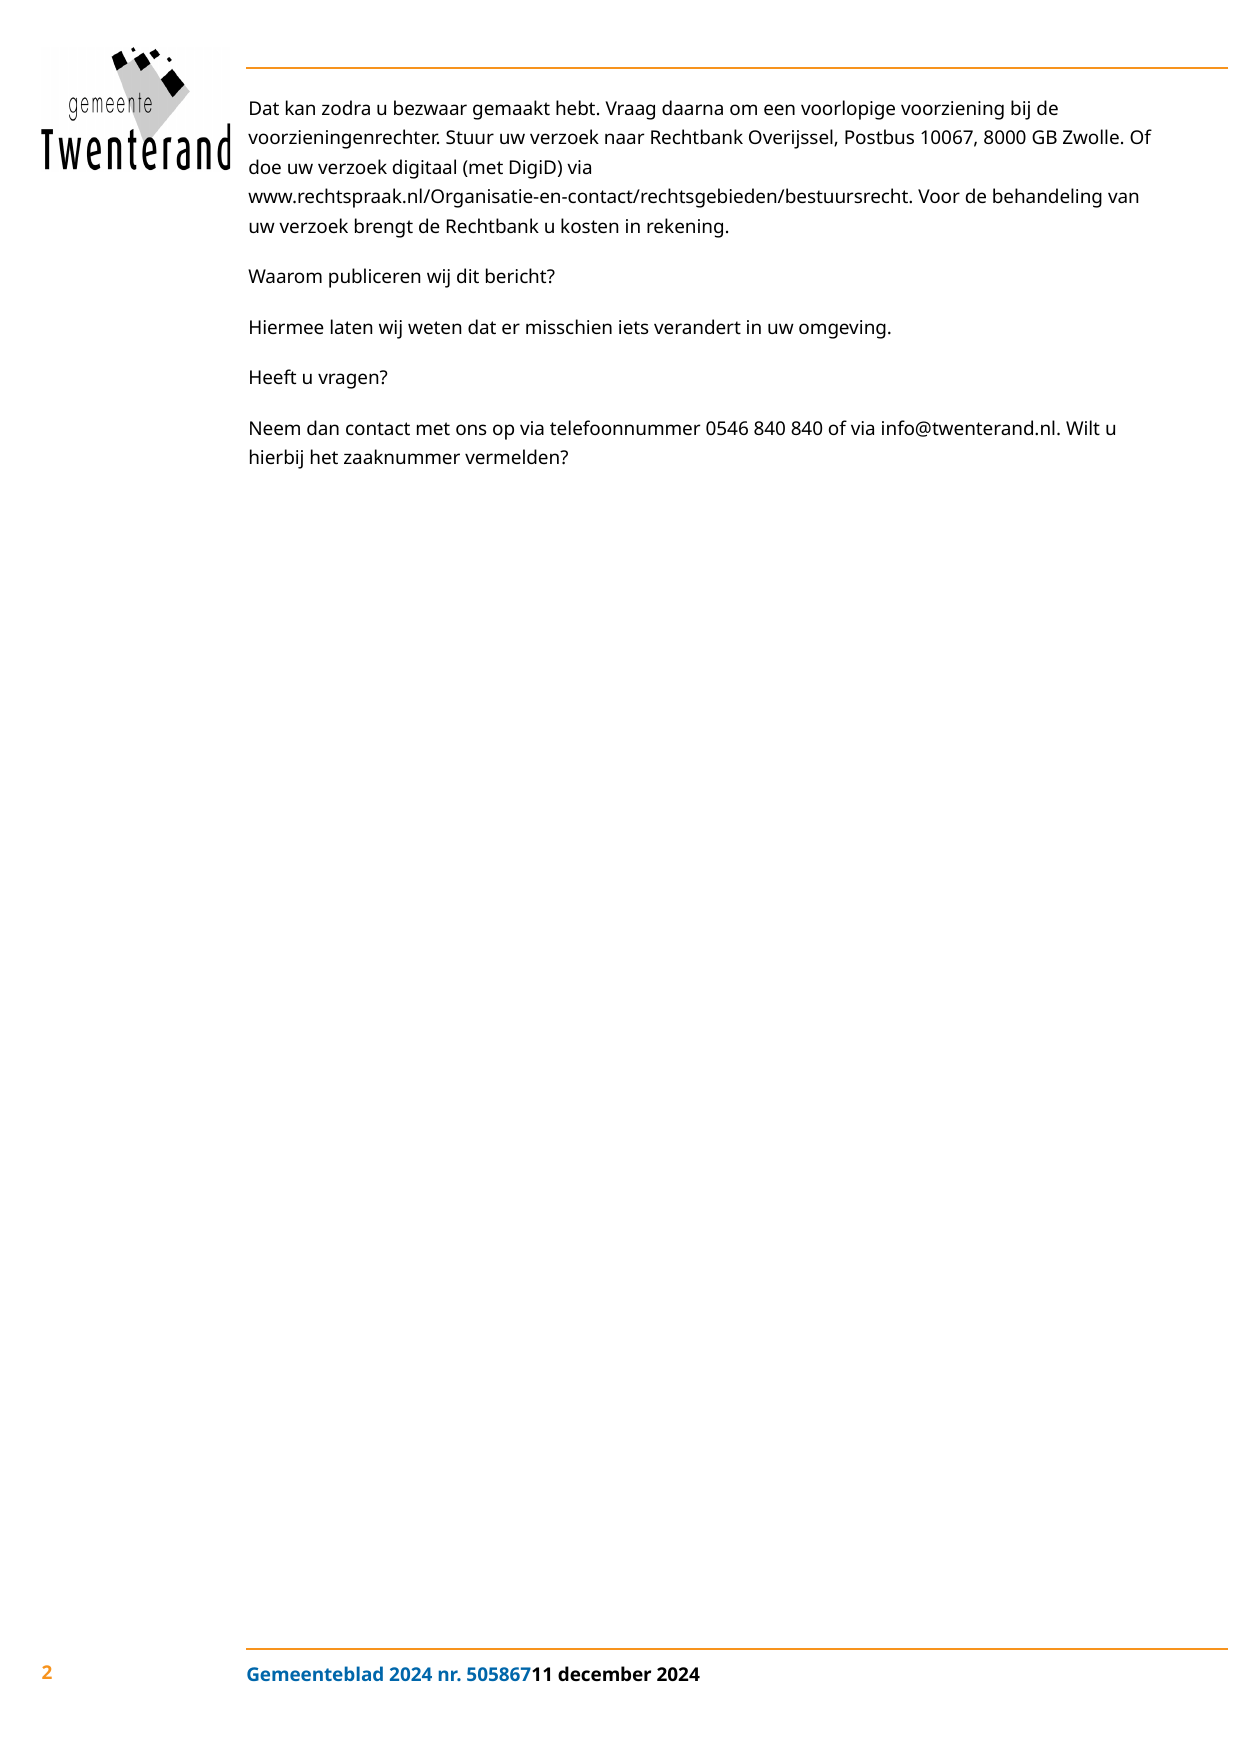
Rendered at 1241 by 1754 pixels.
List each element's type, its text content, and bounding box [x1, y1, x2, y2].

text Heeft u vragen? [248, 364, 1152, 390]
text Hiermee laten wij weten dat er misschien iets verandert in uw omgeving. [248, 314, 1152, 340]
text Dat kan zodra u bezwaar gemaakt hebt. Vraag daarna om een voorlopige voorziening bij de voorzieningenrechter. Stuur uw verzoek naar Rechtbank Overijssel, Postbus 10067, 8000 GB Zwolle. Of doe uw verzoek digitaal (met DigiD) via www.rechtspraak.nl/Organisatie-en-contact/rechtsgebieden/bestuursrecht. Voor de behandeling van uw verzoek brengt de Rechtbank u kosten in rekening. [248, 95, 1152, 239]
text Neem dan contact met ons op via telefoonnummer 0546 840 840 of via info@twenterand.nl. Wilt u hierbij het zaaknummer vermelden? [248, 415, 1152, 470]
picture [41, 47, 231, 172]
text Waarom publiceren wij dit bericht? [248, 263, 1152, 289]
